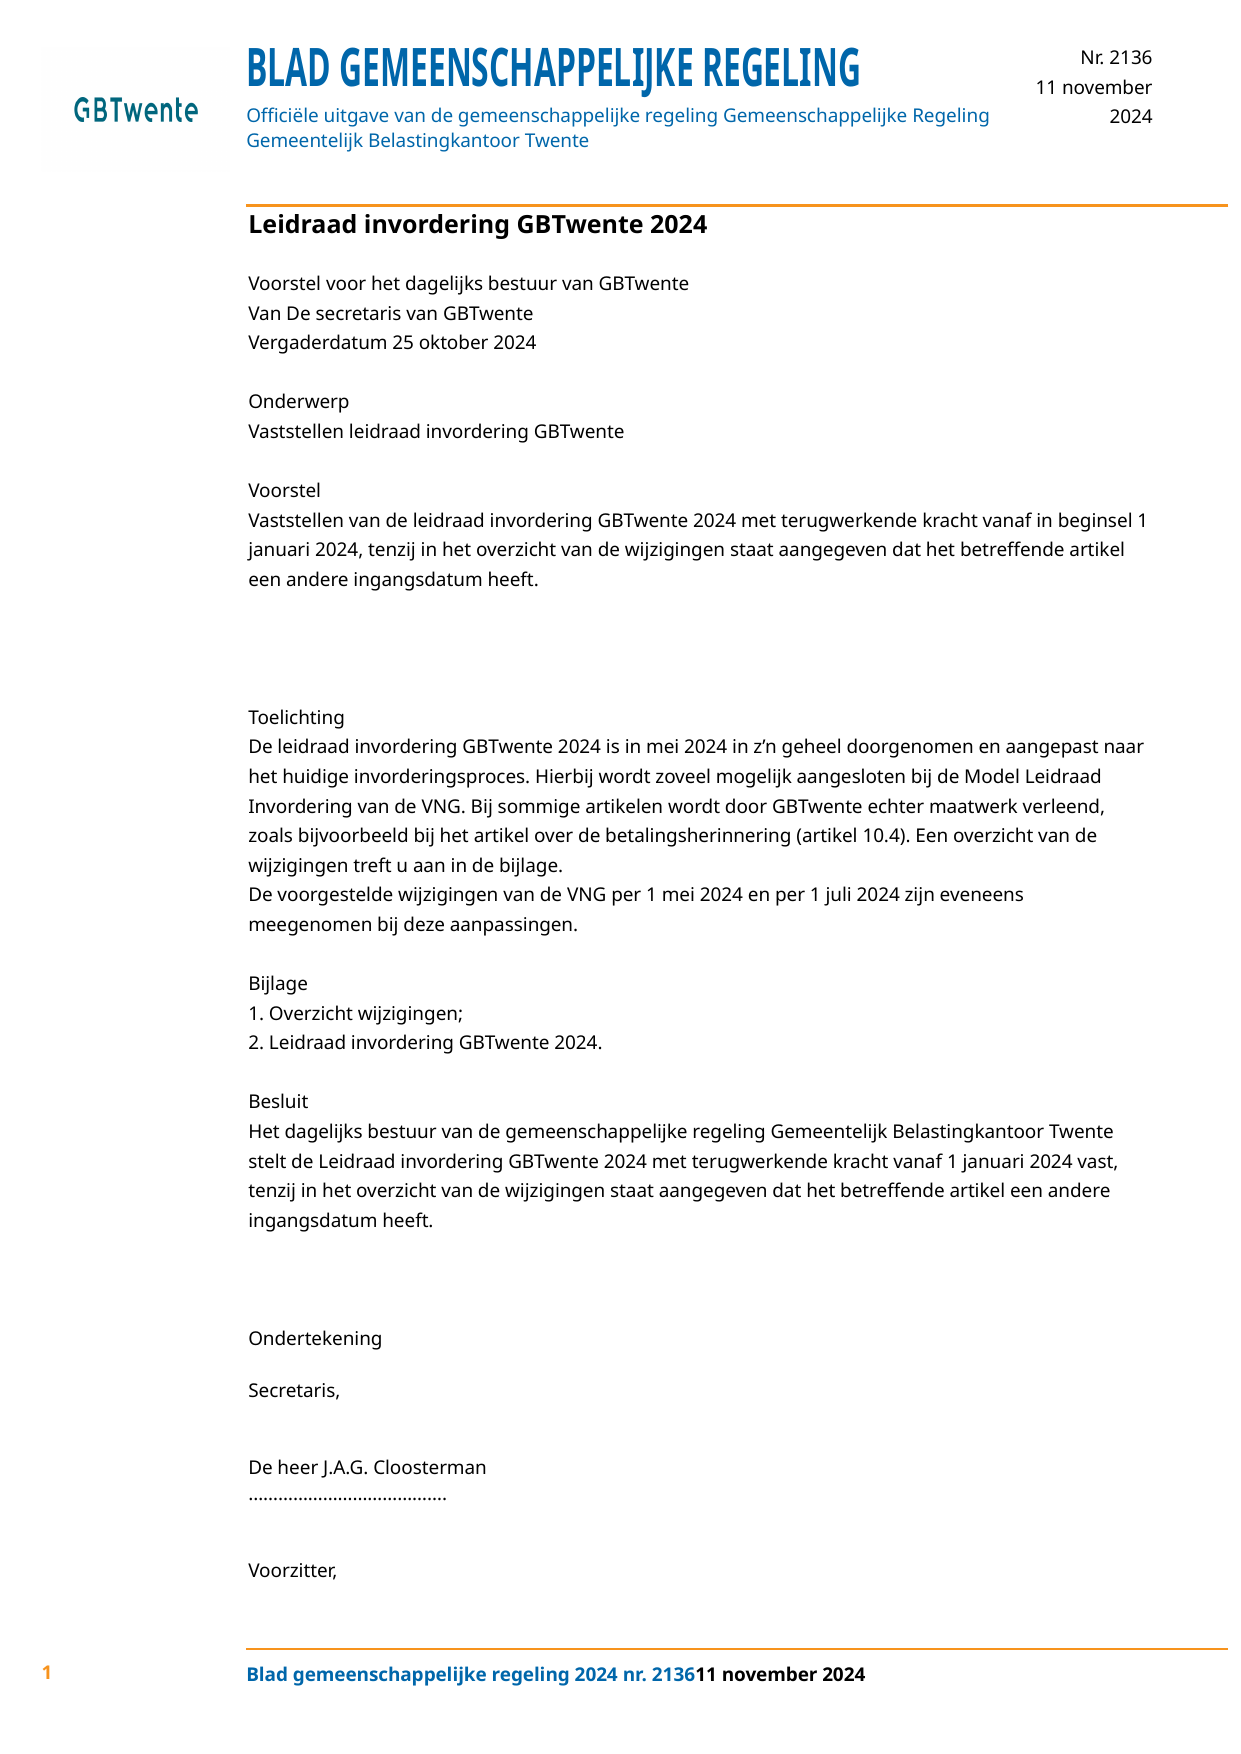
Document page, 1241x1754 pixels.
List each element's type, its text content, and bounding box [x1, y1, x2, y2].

text Het dagelijks bestuur van de gemeenschappelijke regeling Gemeentelijk Belastingkantoor Twente stelt de Leidraad invordering GBTwente 2024 met terugwerkende kracht vanaf 1 januari 2024 vast, tenzij in het overzicht van de wijzigingen staat aangegeven dat het betreffende artikel een andere ingangsdatum heeft. [248, 1118, 1152, 1233]
text Voorzitter, [248, 1557, 1152, 1583]
text Vergaderdatum 25 oktober 2024 [248, 329, 1152, 355]
text Besluit [248, 1089, 1152, 1114]
text Leidraad invordering GBTwente 2024 [248, 207, 1152, 241]
text Onderwerp [248, 389, 1152, 414]
text Toelichting [248, 704, 1152, 730]
text De voorgestelde wijzigingen van de VNG per 1 mei 2024 en per 1 juli 2024 zijn eveneens meegenomen bij deze aanpassingen. [248, 882, 1152, 937]
text Voorstel voor het dagelijks bestuur van GBTwente [248, 270, 1152, 296]
picture [41, 47, 231, 172]
text Bijlage [248, 970, 1152, 996]
text …………………………………. [248, 1480, 1152, 1506]
text De leidraad invordering GBTwente 2024 is in mei 2024 in z’n geheel doorgenomen en aangepast naar het huidige invorderingsproces. Hierbij wordt zoveel mogelijk aangesloten bij de Model Leidraad Invordering van de VNG. Bij sommige artikelen wordt door GBTwente echter maatwerk verleend, zoals bijvoorbeeld bij het artikel over de betalingsherinnering (artikel 10.4). Een overzicht van de wijzigingen treft u aan in de bijlage. [248, 734, 1152, 878]
text Van De secretaris van GBTwente [248, 300, 1152, 326]
text Secretaris, [248, 1377, 1152, 1403]
text Ondertekening [248, 1325, 1152, 1351]
text Vaststellen leidraad invordering GBTwente [248, 418, 1152, 444]
text De heer J.A.G. Cloosterman [248, 1454, 1152, 1480]
text 2. Leidraad invordering GBTwente 2024. [248, 1029, 1152, 1055]
text 1. Overzicht wijzigingen; [248, 1000, 1152, 1026]
text Vaststellen van de leidraad invordering GBTwente 2024 met terugwerkende kracht vanaf in beginsel 1 januari 2024, tenzij in het overzicht van de wijzigingen staat aangegeven dat het betreffende artikel een andere ingangsdatum heeft. [248, 507, 1152, 592]
text Voorstel [248, 477, 1152, 503]
